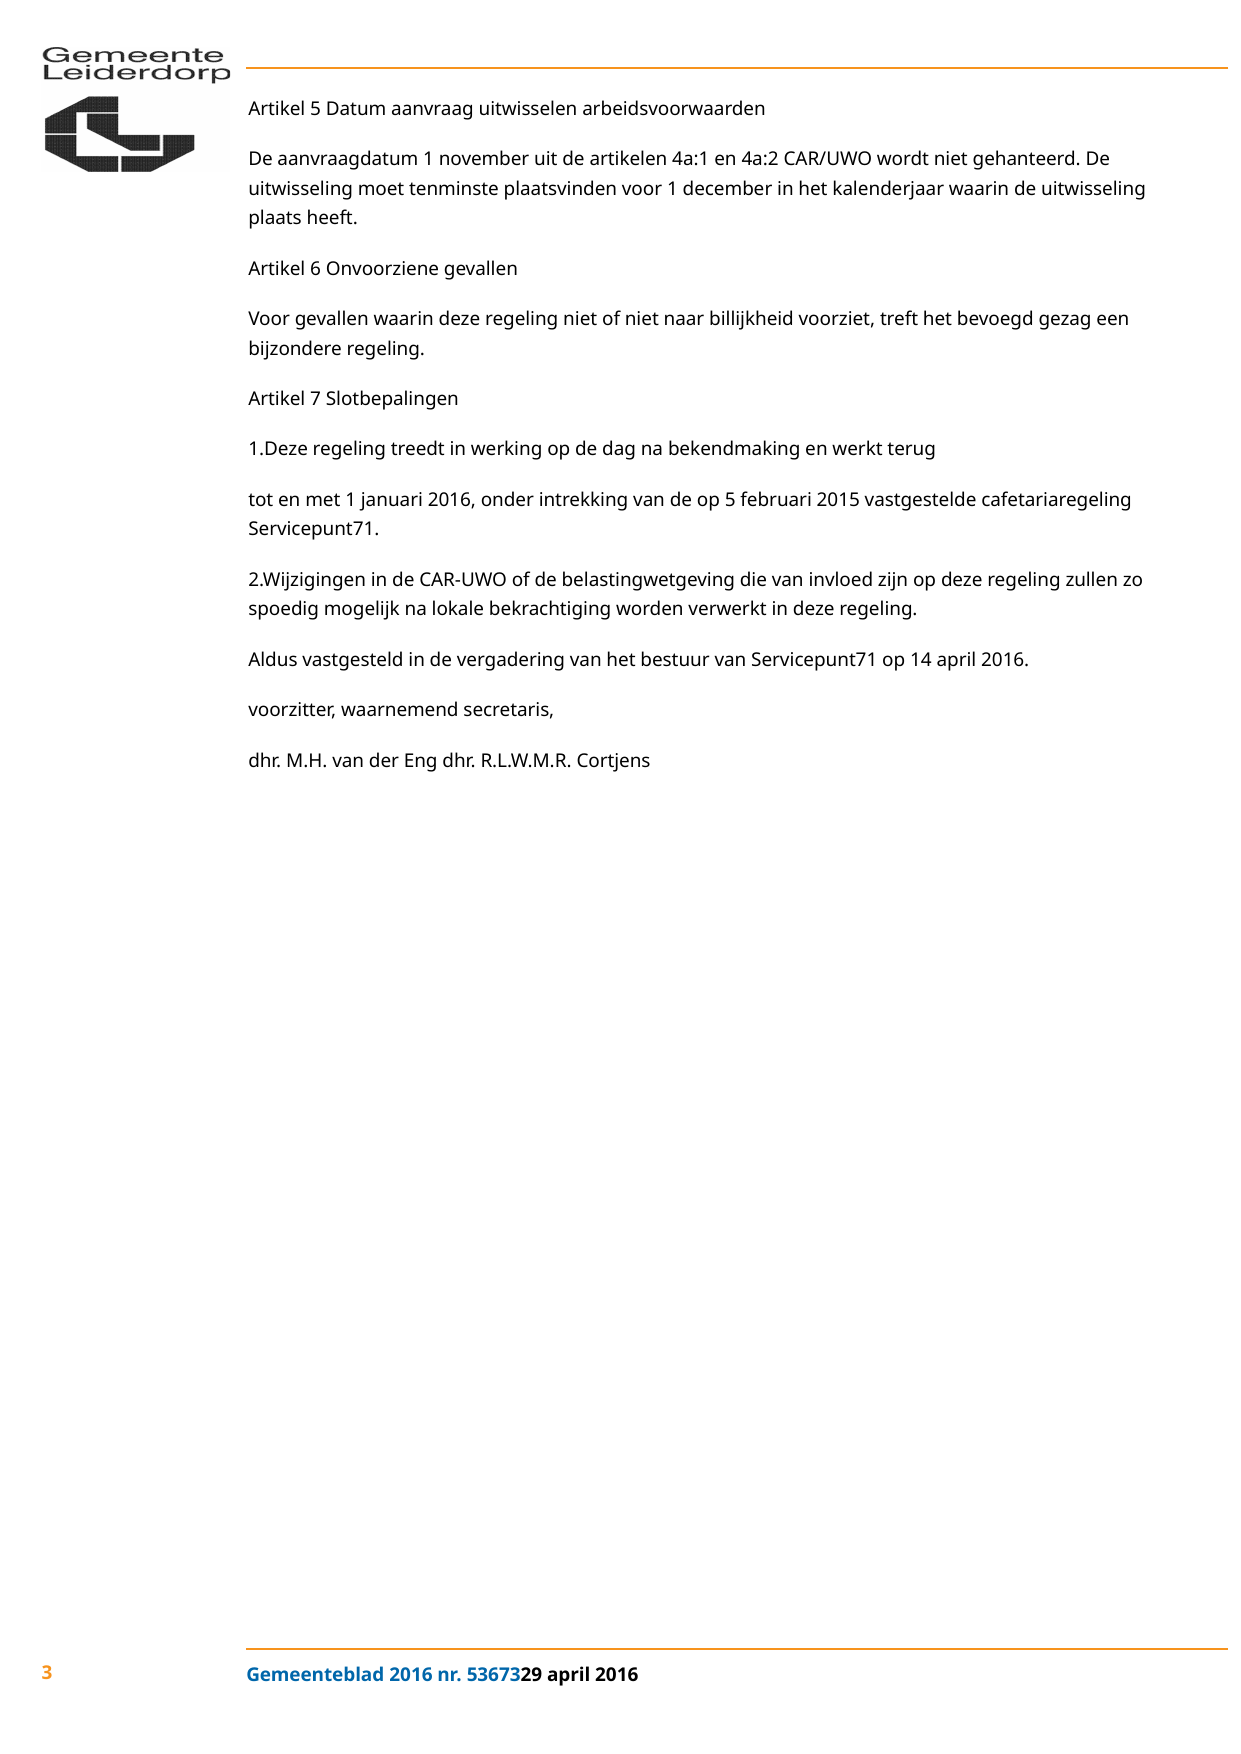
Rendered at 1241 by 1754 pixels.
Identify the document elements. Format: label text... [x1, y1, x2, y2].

text Aldus vastgesteld in de vergadering van het bestuur van Servicepunt71 op 14 april 2016. [248, 646, 1152, 672]
text tot en met 1 januari 2016, onder intrekking van de op 5 februari 2015 vastgestelde cafetariaregeling Servicepunt71. [248, 486, 1152, 541]
text De aanvraagdatum 1 november uit de artikelen 4a:1 en 4a:2 CAR/UWO wordt niet gehanteerd. De uitwisseling moet tenminste plaatsvinden voor 1 december in het kalenderjaar waarin de uitwisseling plaats heeft. [248, 145, 1152, 230]
text Voor gevallen waarin deze regeling niet of niet naar billijkheid voorziet, treft het bevoegd gezag een bijzondere regeling. [248, 305, 1152, 361]
picture [41, 47, 231, 172]
text Artikel 5 Datum aanvraag uitwisselen arbeidsvoorwaarden [248, 95, 1152, 121]
text dhr. M.H. van der Eng dhr. R.L.W.M.R. Cortjens [248, 747, 1152, 773]
text 1.Deze regeling treedt in werking op de dag na bekendmaking en werkt terug [248, 436, 1152, 461]
text Artikel 6 Onvoorziene gevallen [248, 255, 1152, 281]
text Artikel 7 Slotbepalingen [248, 385, 1152, 411]
text 2.Wijzigingen in de CAR-UWO of de belastingwetgeving die van invloed zijn op deze regeling zullen zo spoedig mogelijk na lokale bekrachtiging worden verwerkt in deze regeling. [248, 566, 1152, 621]
text voorzitter, waarnemend secretaris, [248, 696, 1152, 722]
